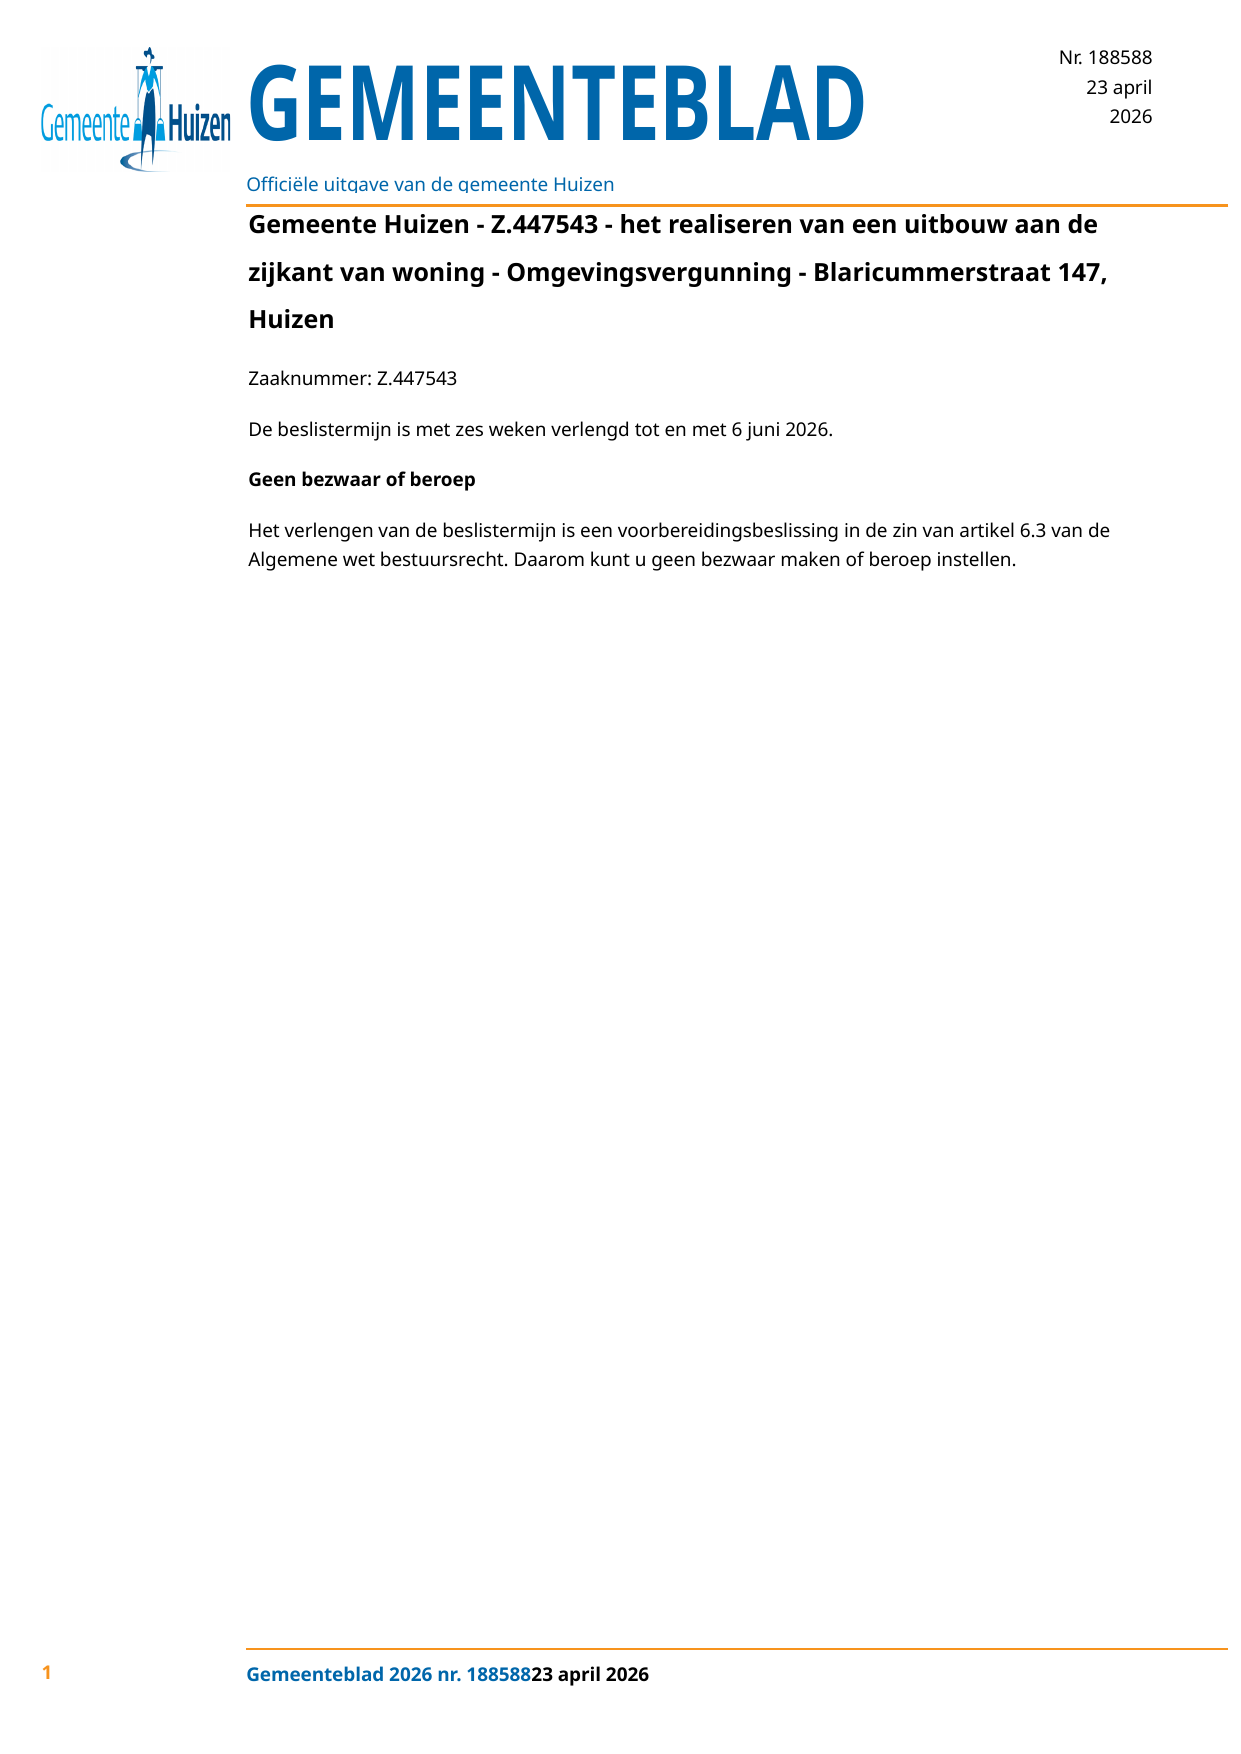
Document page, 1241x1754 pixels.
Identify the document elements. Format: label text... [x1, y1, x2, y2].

text Geen bezwaar of beroep [248, 466, 1152, 492]
text Gemeente Huizen - Z.447543 - het realiseren van een uitbouw aan de zijkant van woning - Omgevingsvergunning - Blaricummerstraat 147, Huizen [248, 207, 1152, 336]
text De beslistermijn is met zes weken verlengd tot en met 6 juni 2026. [248, 416, 1152, 442]
picture [41, 47, 231, 172]
text Zaaknummer: Z.447543 [248, 366, 1152, 391]
text Het verlengen van de beslistermijn is een voorbereidingsbeslissing in de zin van artikel 6.3 van de Algemene wet bestuursrecht. Daarom kunt u geen bezwaar maken of beroep instellen. [248, 517, 1152, 572]
